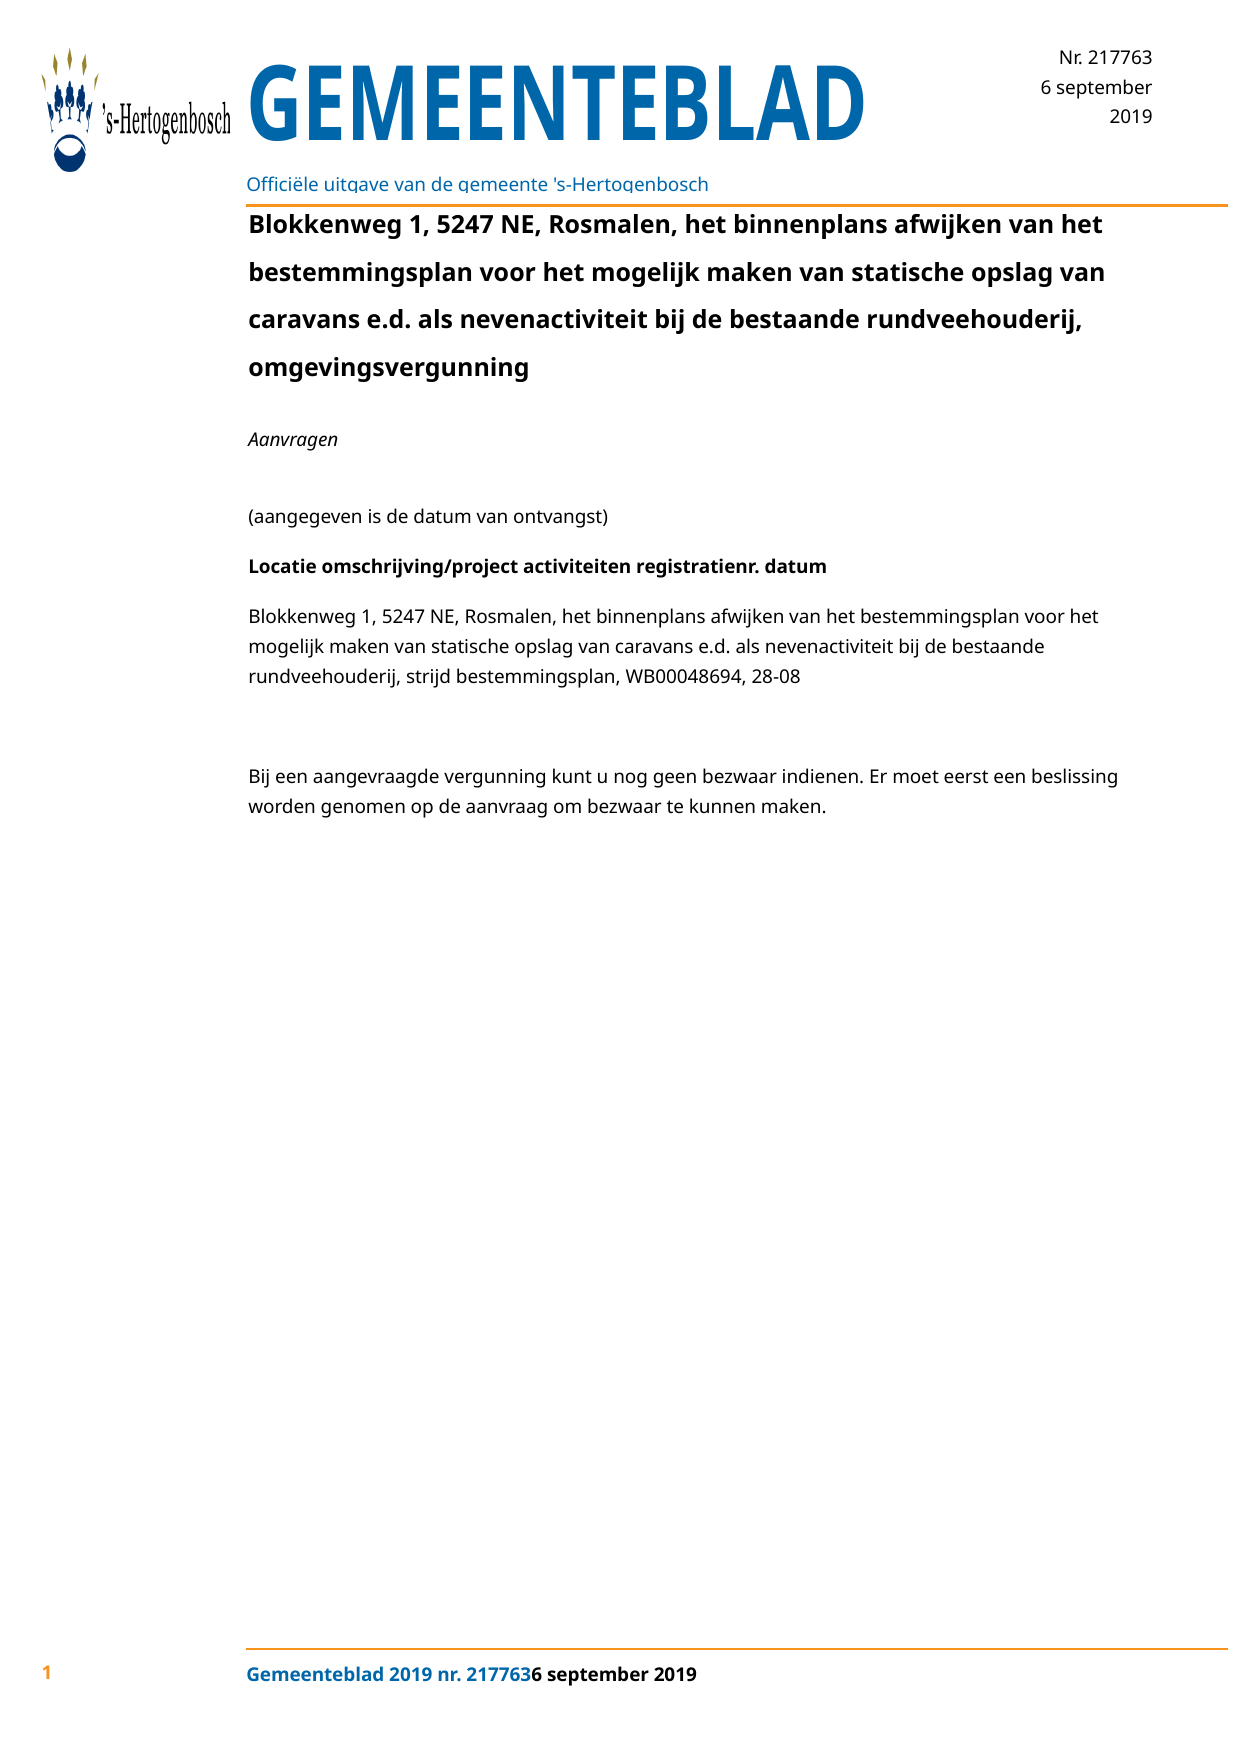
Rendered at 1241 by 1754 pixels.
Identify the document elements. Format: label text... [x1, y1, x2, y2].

text Blokkenweg 1, 5247 NE, Rosmalen, het binnenplans afwijken van het bestemmingsplan voor het mogelijk maken van statische opslag van caravans e.d. als nevenactiviteit bij de bestaande rundveehouderij, strijd bestemmingsplan, WB00048694, 28-08 [248, 604, 1152, 688]
picture [41, 47, 231, 172]
text Bij een aangevraagde vergunning kunt u nog geen bezwaar indienen. Er moet eerst een beslissing worden genomen op de aanvraag om bezwaar te kunnen maken. [248, 764, 1152, 819]
text (aangegeven is de datum van ontvangst) [248, 503, 1152, 528]
text Blokkenweg 1, 5247 NE, Rosmalen, het binnenplans afwijken van het bestemmingsplan voor het mogelijk maken van statische opslag van caravans e.d. als nevenactiviteit bij de bestaande rundveehouderij, omgevingsvergunning [248, 207, 1152, 384]
text Locatie omschrijving/project activiteiten registratienr. datum [248, 553, 1152, 579]
text Aanvragen [248, 427, 1152, 452]
